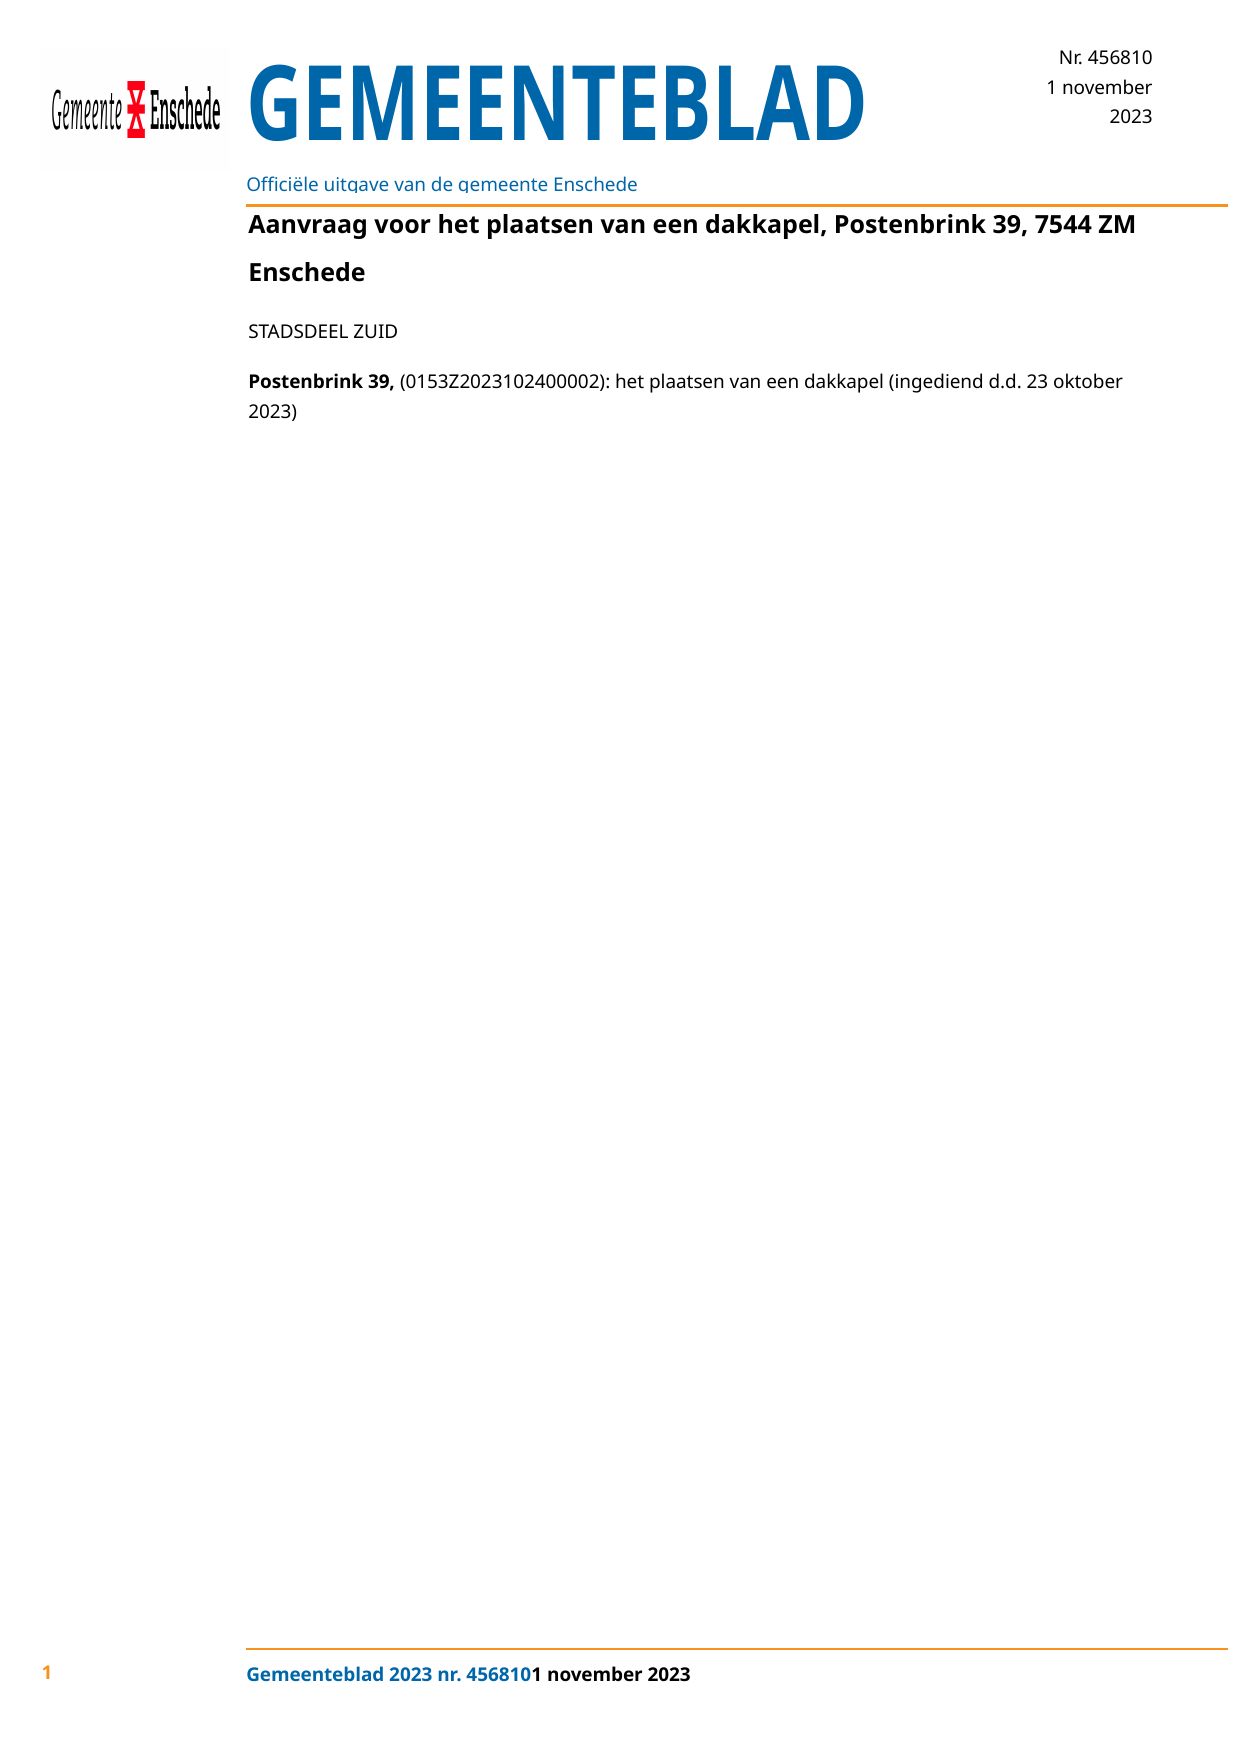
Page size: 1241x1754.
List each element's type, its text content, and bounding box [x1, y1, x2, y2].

text Postenbrink 39, (0153Z2023102400002): het plaatsen van een dakkapel (ingediend d.d. 23 oktober 2023) [248, 368, 1152, 424]
text Aanvraag voor het plaatsen van een dakkapel, Postenbrink 39, 7544 ZM Enschede [248, 207, 1152, 288]
picture [41, 47, 231, 172]
text STADSDEEL ZUID [248, 318, 1152, 344]
